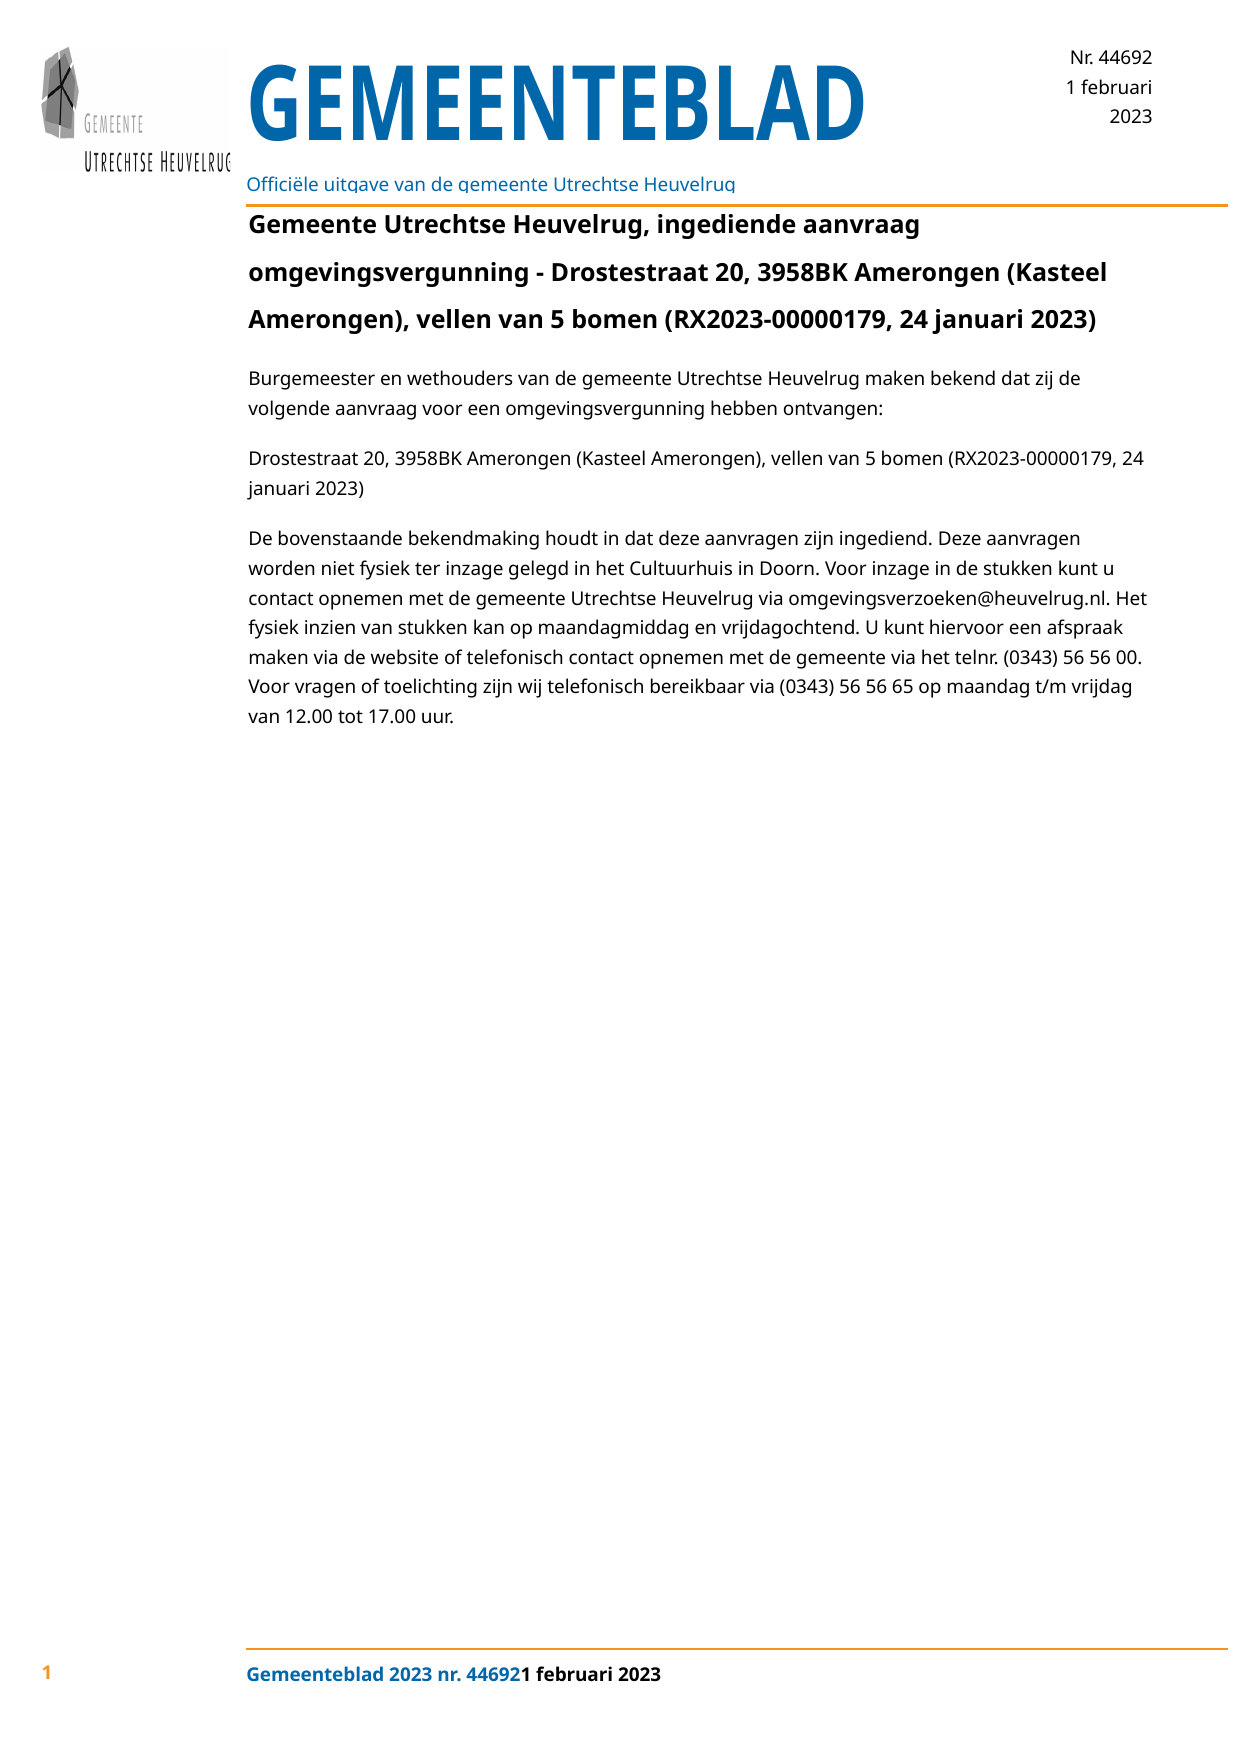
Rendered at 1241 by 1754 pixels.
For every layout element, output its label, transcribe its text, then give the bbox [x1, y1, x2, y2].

text Burgemeester en wethouders van de gemeente Utrechtse Heuvelrug maken bekend dat zij de volgende aanvraag voor een omgevingsvergunning hebben ontvangen: [248, 366, 1152, 421]
picture [41, 47, 231, 172]
text Drostestraat 20, 3958BK Amerongen (Kasteel Amerongen), vellen van 5 bomen (RX2023-00000179, 24 januari 2023) [248, 446, 1152, 501]
text Gemeente Utrechtse Heuvelrug, ingediende aanvraag omgevingsvergunning - Drostestraat 20, 3958BK Amerongen (Kasteel Amerongen), vellen van 5 bomen (RX2023-00000179, 24 januari 2023) [248, 207, 1152, 336]
text De bovenstaande bekendmaking houdt in dat deze aanvragen zijn ingediend. Deze aanvragen worden niet fysiek ter inzage gelegd in het Cultuurhuis in Doorn. Voor inzage in de stukken kunt u contact opnemen met de gemeente Utrechtse Heuvelrug via omgevingsverzoeken@heuvelrug.nl. Het fysiek inzien van stukken kan op maandagmiddag en vrijdagochtend. U kunt hiervoor een afspraak maken via de website of telefonisch contact opnemen met de gemeente via het telnr. (0343) 56 56 00. Voor vragen of toelichting zijn wij telefonisch bereikbaar via (0343) 56 56 65 op maandag t/m vrijdag van 12.00 tot 17.00 uur. [248, 526, 1152, 729]
